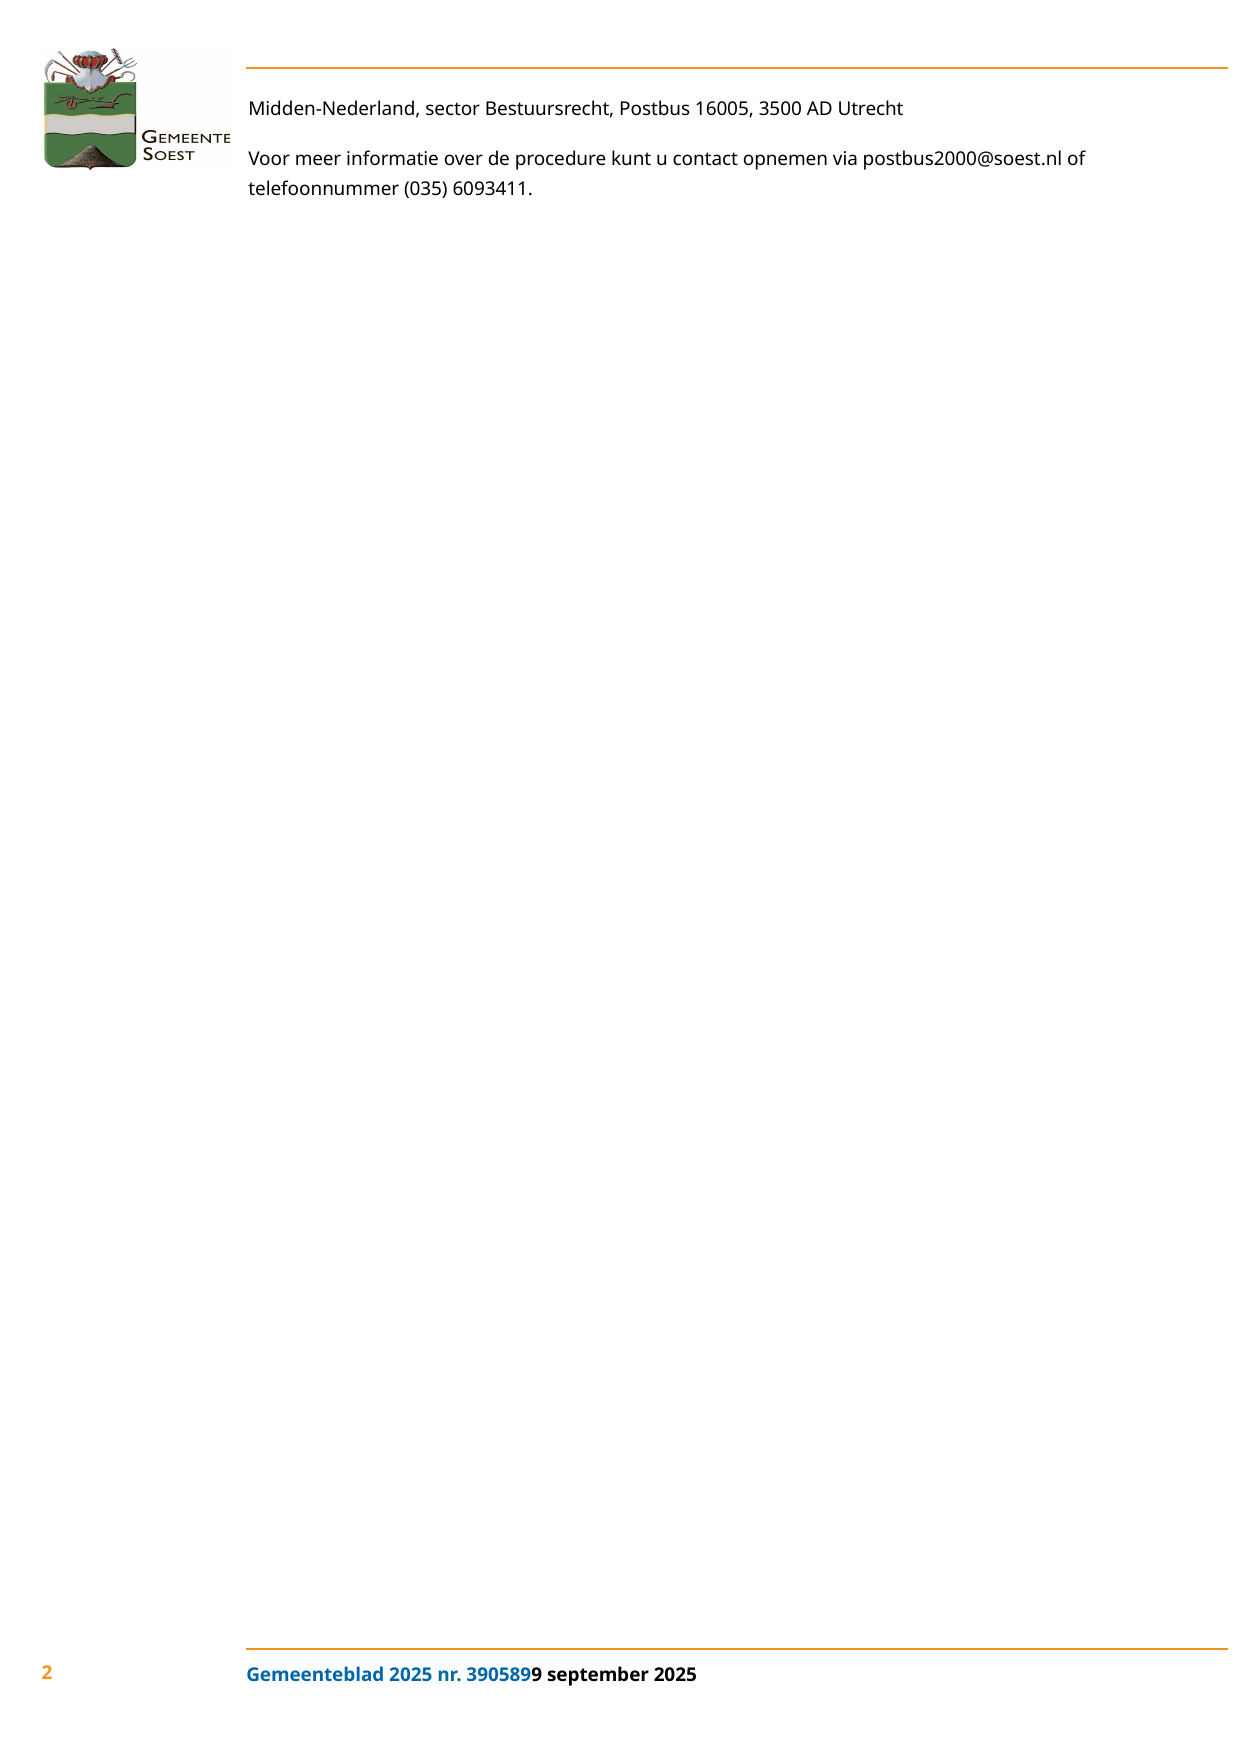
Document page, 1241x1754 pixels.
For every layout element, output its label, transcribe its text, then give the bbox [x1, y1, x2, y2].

picture [41, 47, 231, 172]
text Midden-Nederland, sector Bestuursrecht, Postbus 16005, 3500 AD Utrecht [248, 95, 1152, 121]
text Voor meer informatie over de procedure kunt u contact opnemen via postbus2000@soest.nl of telefoonnummer (035) 6093411. [248, 145, 1152, 201]
